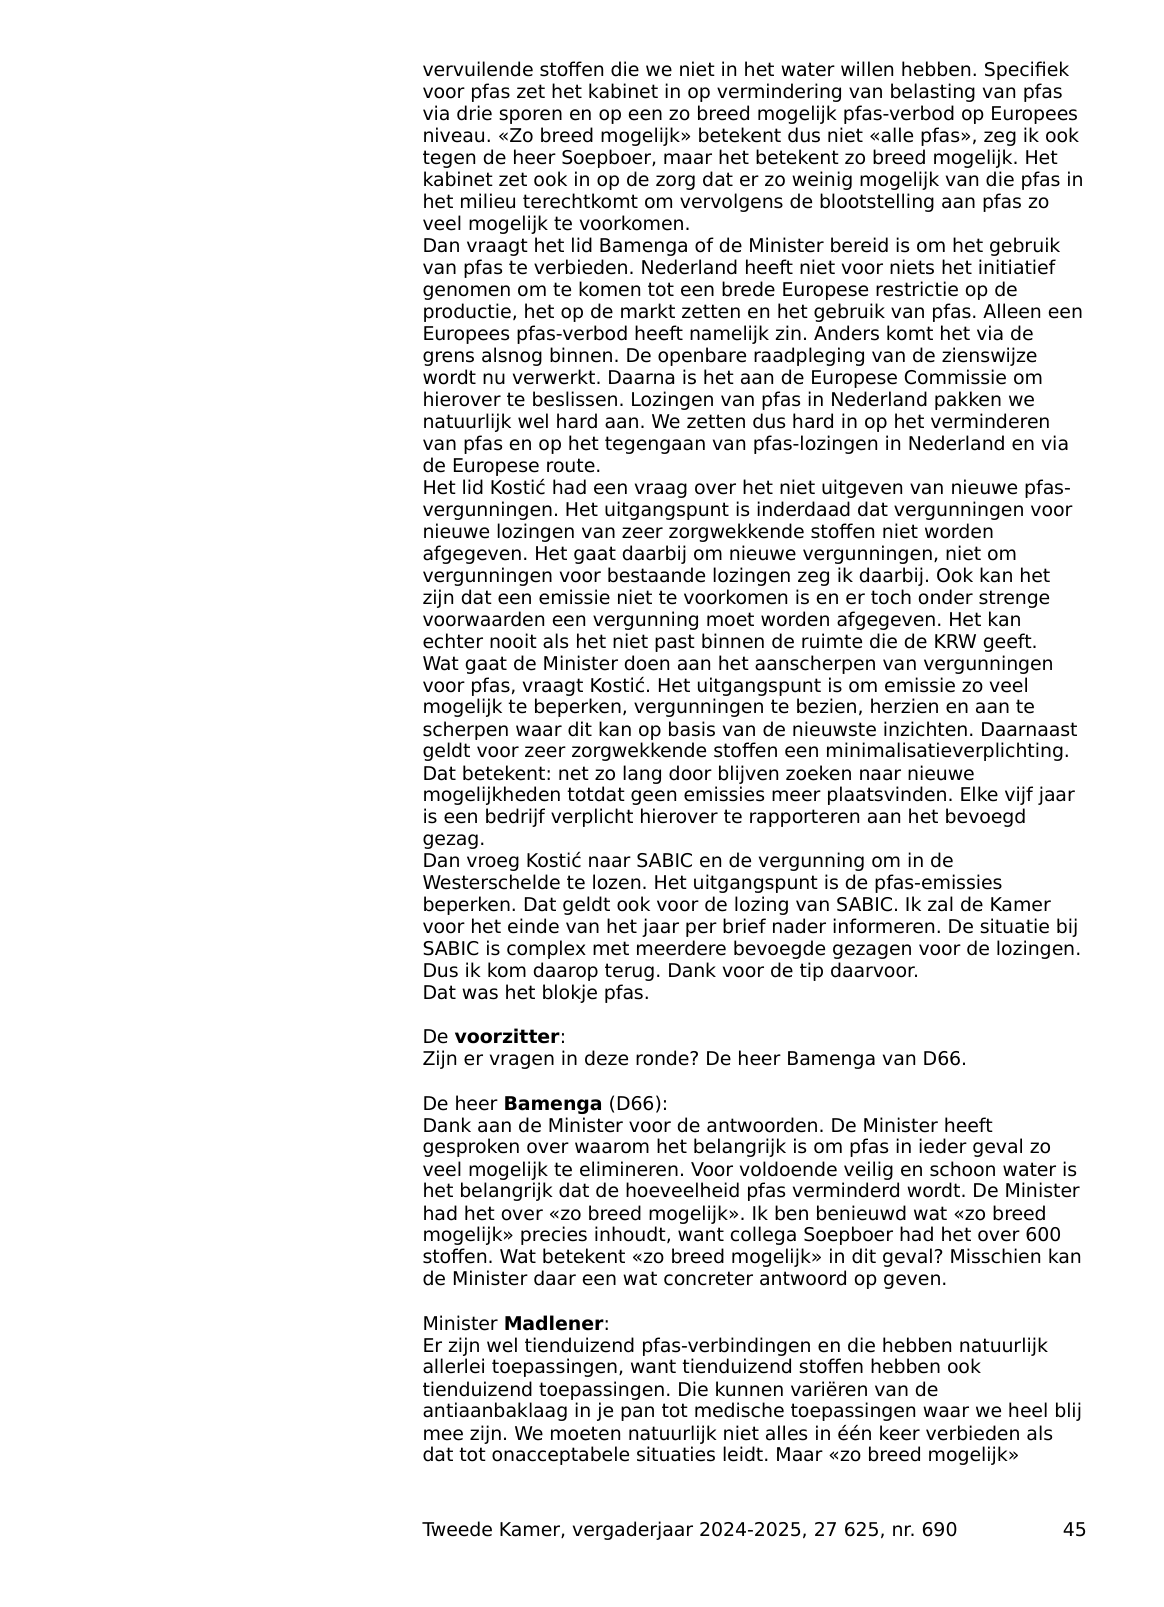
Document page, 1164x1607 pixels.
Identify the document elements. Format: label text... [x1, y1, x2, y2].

text Minister Madlener: [422, 1312, 1087, 1334]
text De heer Bamenga (D66): [422, 1092, 1087, 1114]
text Het lid Kostić had een vraag over het niet uitgeven van nieuwe pfas-vergunningen. Het uitgangspunt is inderdaad dat vergunningen voor nieuwe lozingen van zeer zorgwekkende stoffen niet worden afgegeven. Het gaat daarbij om nieuwe vergunningen, niet om vergunningen voor bestaande lozingen zeg ik daarbij. Ook kan het zijn dat een emissie niet te voorkomen is en er toch onder strenge voorwaarden een vergunning moet worden afgegeven. Het kan echter nooit als het niet past binnen de ruimte die de KRW geeft. [422, 477, 1087, 652]
text Wat gaat de Minister doen aan het aanscherpen van vergunningen voor pfas, vraagt Kostić. Het uitgangspunt is om emissie zo veel mogelijk te beperken, vergunningen te bezien, herzien en aan te scherpen waar dit kan op basis van de nieuwste inzichten. Daarnaast geldt voor zeer zorgwekkende stoffen een minimalisatieverplichting. Dat betekent: net zo lang door blijven zoeken naar nieuwe mogelijkheden totdat geen emissies meer plaatsvinden. Elke vijf jaar is een bedrijf verplicht hierover te rapporteren aan het bevoegd gezag. [422, 652, 1087, 850]
text Dat was het blokje pfas. [422, 982, 1087, 1004]
text Dan vroeg Kostić naar SABIC en de vergunning om in de Westerschelde te lozen. Het uitgangspunt is de pfas-emissies beperken. Dat geldt ook voor de lozing van SABIC. Ik zal de Kamer voor het einde van het jaar per brief nader informeren. De situatie bij SABIC is complex met meerdere bevoegde gezagen voor de lozingen. Dus ik kom daarop terug. Dank voor de tip daarvoor. [422, 850, 1087, 982]
text vervuilende stoffen die we niet in het water willen hebben. Specifiek voor pfas zet het kabinet in op vermindering van belasting van pfas via drie sporen en op een zo breed mogelijk pfas-verbod op Europees niveau. «Zo breed mogelijk» betekent dus niet «alle pfas», zeg ik ook tegen de heer Soepboer, maar het betekent zo breed mogelijk. Het kabinet zet ook in op de zorg dat er zo weinig mogelijk van die pfas in het milieu terechtkomt om vervolgens de blootstelling aan pfas zo veel mogelijk te voorkomen. [422, 59, 1087, 235]
text Dan vraagt het lid Bamenga of de Minister bereid is om het gebruik van pfas te verbieden. Nederland heeft niet voor niets het initiatief genomen om te komen tot een brede Europese restrictie op de productie, het op de markt zetten en het gebruik van pfas. Alleen een Europees pfas-verbod heeft namelijk zin. Anders komt het via de grens alsnog binnen. De openbare raadpleging van de zienswijze wordt nu verwerkt. Daarna is het aan de Europese Commissie om hierover te beslissen. Lozingen van pfas in Nederland pakken we natuurlijk wel hard aan. We zetten dus hard in op het verminderen van pfas en op het tegengaan van pfas-lozingen in Nederland en via de Europese route. [422, 235, 1087, 477]
text De voorzitter: [422, 1026, 1087, 1048]
text Dank aan de Minister voor de antwoorden. De Minister heeft gesproken over waarom het belangrijk is om pfas in ieder geval zo veel mogelijk te elimineren. Voor voldoende veilig en schoon water is het belangrijk dat de hoeveelheid pfas verminderd wordt. De Minister had het over «zo breed mogelijk». Ik ben benieuwd wat «zo breed mogelijk» precies inhoudt, want collega Soepboer had het over 600 stoffen. Wat betekent «zo breed mogelijk» in dit geval? Misschien kan de Minister daar een wat concreter antwoord op geven. [422, 1114, 1087, 1290]
text Er zijn wel tienduizend pfas-verbindingen en die hebben natuurlijk allerlei toepassingen, want tienduizend stoffen hebben ook tienduizend toepassingen. Die kunnen variëren van de antiaanbaklaag in je pan tot medische toepassingen waar we heel blij mee zijn. We moeten natuurlijk niet alles in één keer verbieden als dat tot onacceptabele situaties leidt. Maar «zo breed mogelijk» [422, 1334, 1087, 1466]
text Zijn er vragen in deze ronde? De heer Bamenga van D66. [422, 1048, 1087, 1070]
